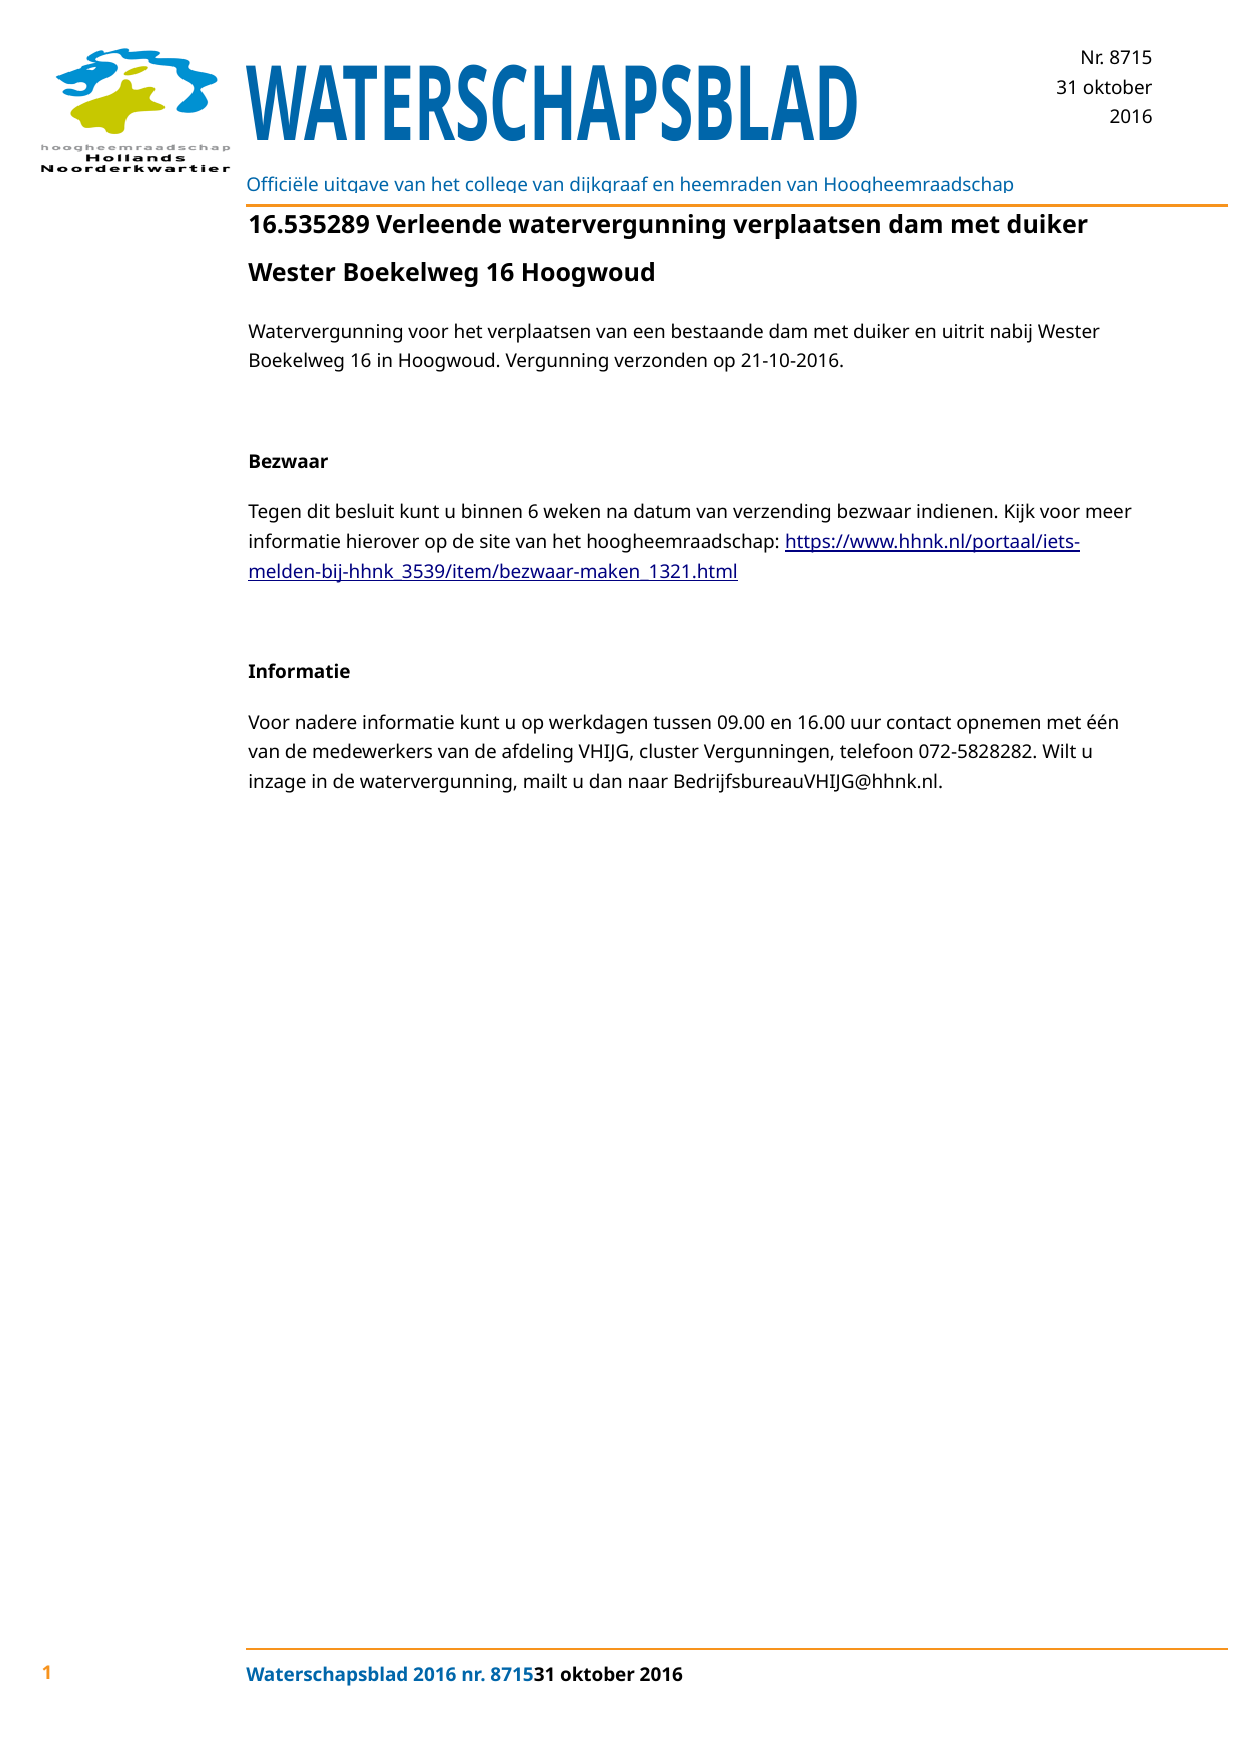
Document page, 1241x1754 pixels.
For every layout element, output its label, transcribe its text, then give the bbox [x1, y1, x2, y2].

text Watervergunning voor het verplaatsen van een bestaande dam met duiker en uitrit nabij Wester Boekelweg 16 in Hoogwoud. Vergunning verzonden op 21-10-2016. [248, 318, 1152, 373]
picture [41, 47, 231, 172]
text Tegen dit besluit kunt u binnen 6 weken na datum van verzending bezwaar indienen. Kijk voor meer informatie hierover op de site van het hoogheemraadschap: https://www.hhnk.nl/portaal/iets-melden-bij-hhnk_3539/item/bezwaar-maken_1321.html [248, 499, 1152, 584]
text Bezwaar [248, 448, 1152, 474]
text 16.535289 Verleende watervergunning verplaatsen dam met duiker Wester Boekelweg 16 Hoogwoud [248, 207, 1152, 288]
text Voor nadere informatie kunt u op werkdagen tussen 09.00 en 16.00 uur contact opnemen met één van de medewerkers van de afdeling VHIJG, cluster Vergunningen, telefoon 072-5828282. Wilt u inzage in de watervergunning, mailt u dan naar BedrijfsbureauVHIJG@hhnk.nl. [248, 709, 1152, 794]
text Informatie [248, 659, 1152, 684]
